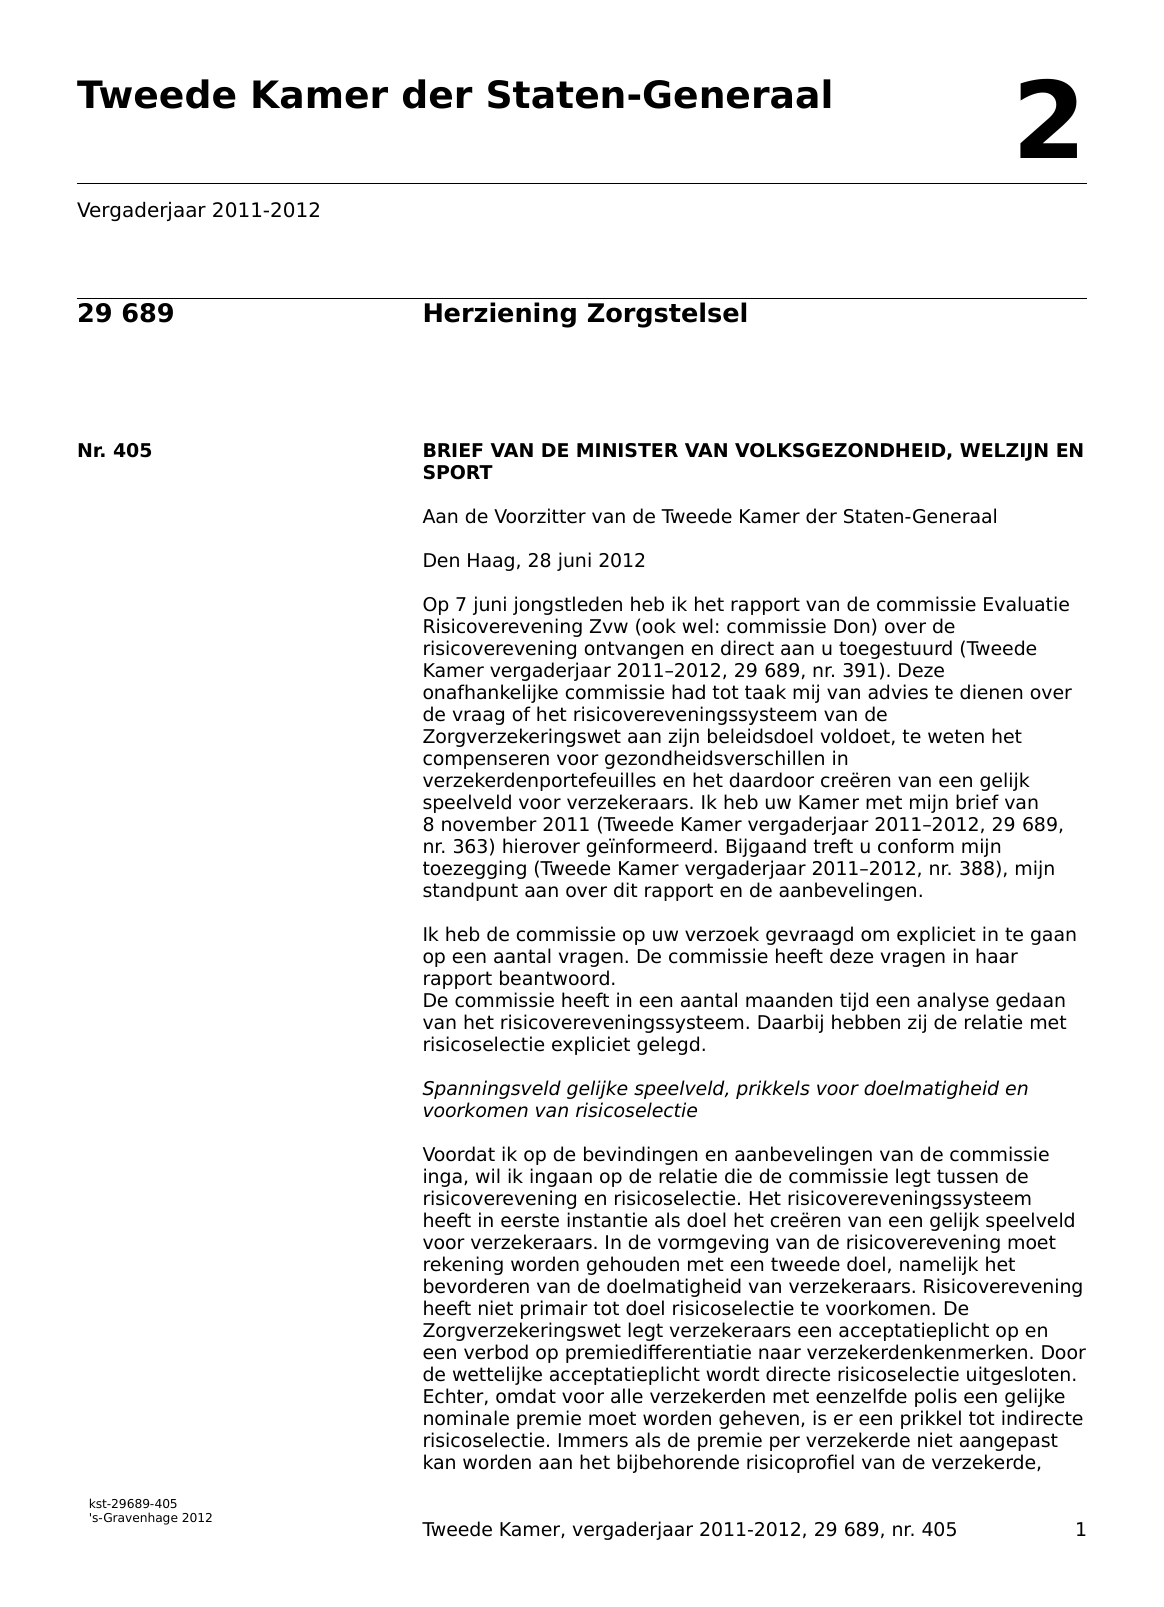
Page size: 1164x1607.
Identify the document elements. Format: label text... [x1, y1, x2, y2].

text Den Haag, 28 juni 2012 [422, 550, 1087, 572]
text Op 7 juni jongstleden heb ik het rapport van de commissie Evaluatie Risicoverevening Zvw (ook wel: commissie Don) over de risicoverevening ontvangen en direct aan u toegestuurd (Tweede Kamer vergaderjaar 2011–2012, 29 689, nr. 391). Deze onafhankelijke commissie had tot taak mij van advies te dienen over de vraag of het risicovereveningssysteem van de Zorgverzekeringswet aan zijn beleidsdoel voldoet, te weten het compenseren voor gezondheidsverschillen in verzekerdenportefeuilles en het daardoor creëren van een gelijk speelveld voor verzekeraars. Ik heb uw Kamer met mijn brief van 8 november 2011 (Tweede Kamer vergaderjaar 2011–2012, 29 689, nr. 363) hierover geïnformeerd. Bijgaand treft u conform mijn toezegging (Tweede Kamer vergaderjaar 2011–2012, nr. 388), mijn standpunt aan over dit rapport en de aanbevelingen. [422, 594, 1087, 902]
text Voordat ik op de bevindingen en aanbevelingen van de commissie inga, wil ik ingaan op de relatie die de commissie legt tussen de risicoverevening en risicoselectie. Het risicovereveningssysteem heeft in eerste instantie als doel het creëren van een gelijk speelveld voor verzekeraars. In de vormgeving van de risicoverevening moet rekening worden gehouden met een tweede doel, namelijk het bevorderen van de doelmatigheid van verzekeraars. Risicoverevening heeft niet primair tot doel risicoselectie te voorkomen. De Zorgverzekeringswet legt verzekeraars een acceptatieplicht op en een verbod op premiedifferentiatie naar verzekerdenkenmerken. Door de wettelijke acceptatieplicht wordt directe risicoselectie uitgesloten. Echter, omdat voor alle verzekerden met eenzelfde polis een gelijke nominale premie moet worden geheven, is er een prikkel tot indirecte risicoselectie. Immers als de premie per verzekerde niet aangepast kan worden aan het bijbehorende risicoprofiel van de verzekerde, [422, 1144, 1087, 1474]
text kst-29689-405 [88, 1497, 323, 1511]
text Aan de Voorzitter van de Tweede Kamer der Staten-Generaal [422, 506, 1087, 528]
text De commissie heeft in een aantal maanden tijd een analyse gedaan van het risicovereveningssysteem. Daarbij hebben zij de relatie met risicoselectie expliciet gelegd. [422, 990, 1087, 1056]
subtitle Nr. 405 BRIEF VAN DE MINISTER VAN VOLKSGEZONDHEID, WELZIJN EN SPORT [77, 440, 1087, 484]
table_header Tweede Kamer der Staten-Generaal [77, 59, 886, 183]
text Ik heb de commissie op uw verzoek gevraagd om expliciet in te gaan op een aantal vragen. De commissie heeft deze vragen in haar rapport beantwoord. [422, 924, 1087, 990]
table_cell Vergaderjaar 2011-2012 [77, 184, 1087, 298]
subtitle Spanningsveld gelijke speelveld, prikkels voor doelmatigheid en voorkomen van risicoselectie [422, 1078, 1087, 1122]
subtitle 29 689 Herziening Zorgstelsel [77, 299, 1087, 329]
text 's-Gravenhage 2012 [88, 1511, 323, 1525]
table_header 2 [886, 59, 1087, 183]
